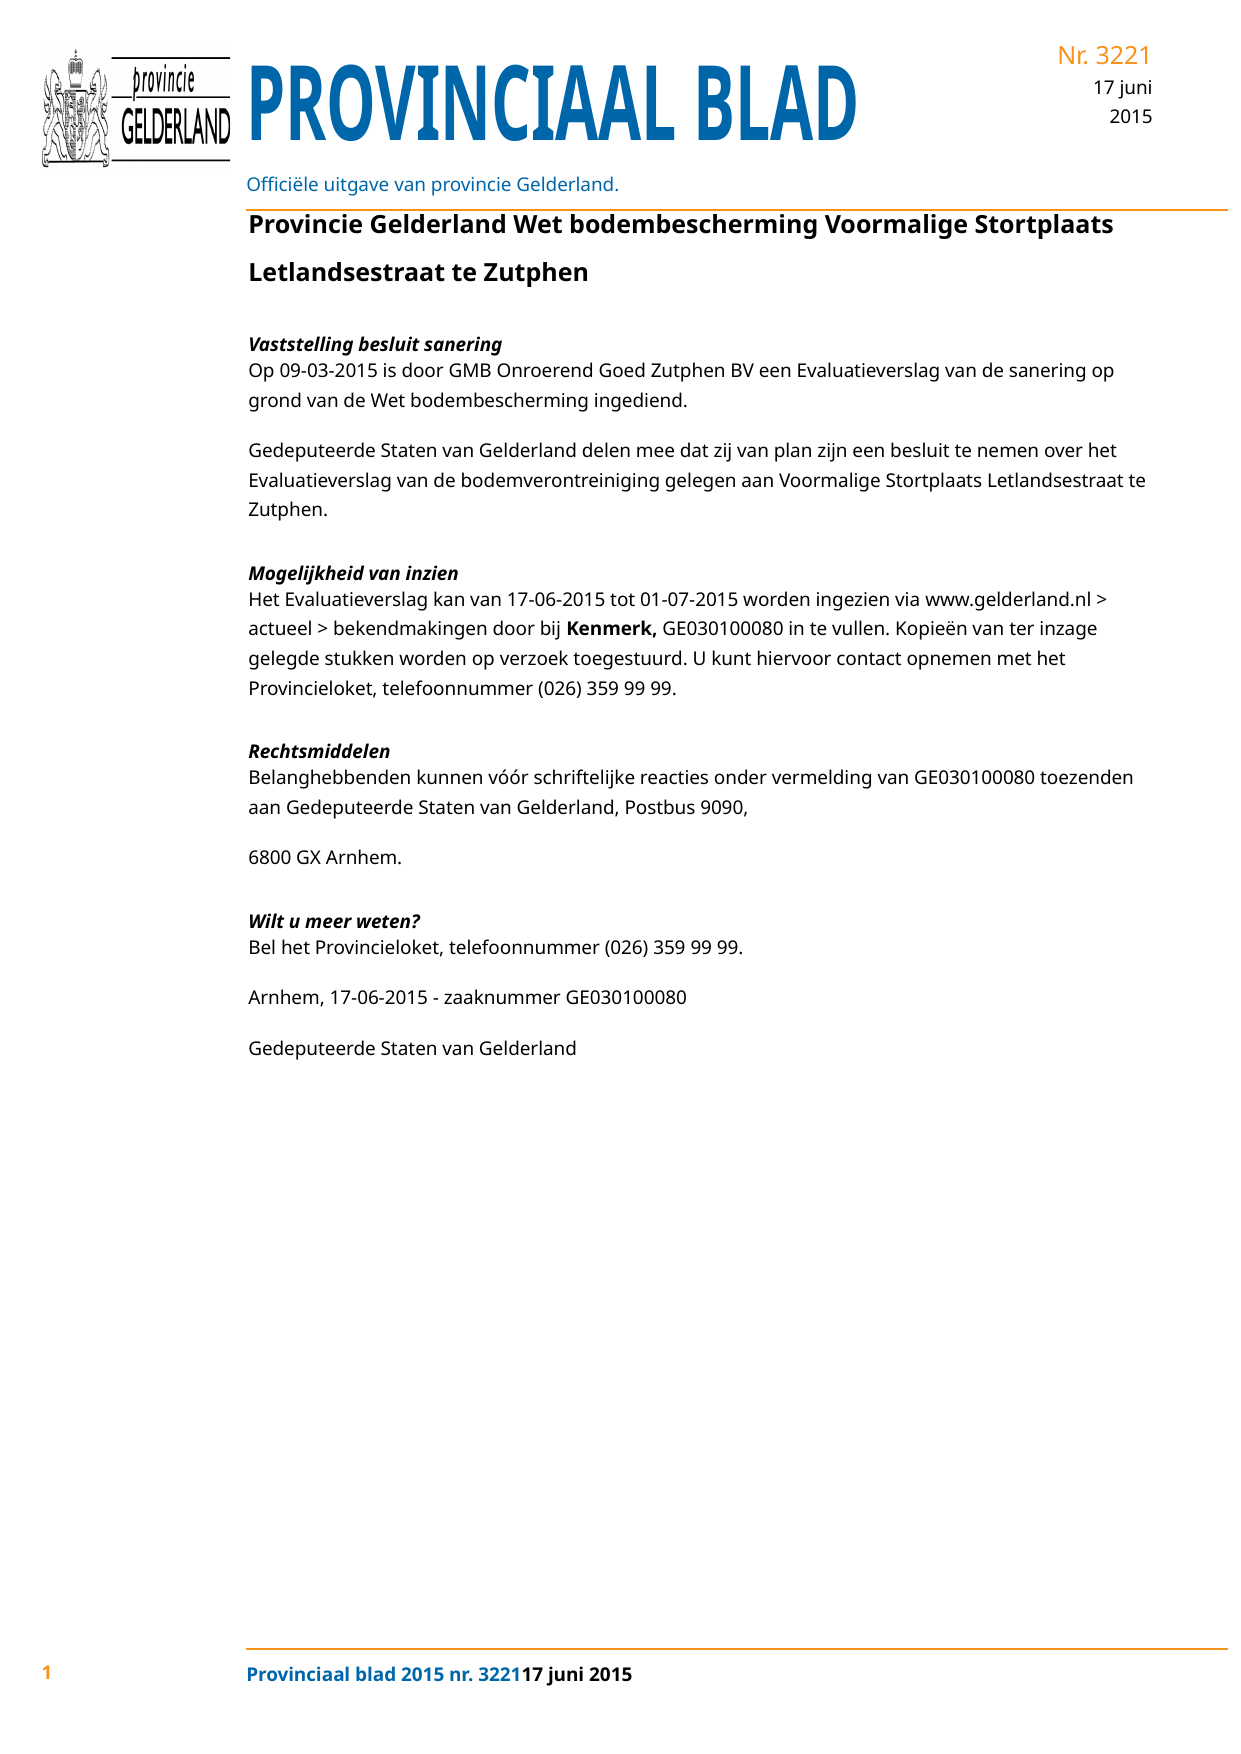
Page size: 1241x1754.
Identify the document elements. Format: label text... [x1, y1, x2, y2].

text Wilt u meer weten? [248, 908, 1152, 934]
text Rechtsmiddelen [248, 739, 1152, 764]
text Vaststelling besluit sanering [248, 331, 1152, 357]
text Arnhem, 17-06-2015 - zaaknummer GE030100080 [248, 984, 1152, 1010]
picture [41, 47, 231, 172]
text Bel het Provincieloket, telefoonnummer (026) 359 99 99. [248, 934, 1152, 960]
text Belanghebbenden kunnen vóór schriftelijke reacties onder vermelding van GE030100080 toezenden aan Gedeputeerde Staten van Gelderland, Postbus 9090, [248, 764, 1152, 820]
text Gedeputeerde Staten van Gelderland delen mee dat zij van plan zijn een besluit te nemen over het Evaluatieverslag van de bodemverontreiniging gelegen aan Voormalige Stortplaats Letlandsestraat te Zutphen. [248, 437, 1152, 522]
text Het Evaluatieverslag kan van 17-06-2015 tot 01-07-2015 worden ingezien via www.gelderland.nl > actueel > bekendmakingen door bij Kenmerk, GE030100080 in te vullen. Kopieën van ter inzage gelegde stukken worden op verzoek toegestuurd. U kunt hiervoor contact opnemen met het Provincieloket, telefoonnummer (026) 359 99 99. [248, 586, 1152, 701]
text 6800 GX Arnhem. [248, 844, 1152, 870]
text Gedeputeerde Staten van Gelderland [248, 1035, 1152, 1061]
text Provincie Gelderland Wet bodembescherming Voormalige Stortplaats Letlandsestraat te Zutphen [248, 211, 1152, 288]
text Mogelijkheid van inzien [248, 560, 1152, 586]
text Op 09-03-2015 is door GMB Onroerend Goed Zutphen BV een Evaluatieverslag van de sanering op grond van de Wet bodembescherming ingediend. [248, 357, 1152, 412]
